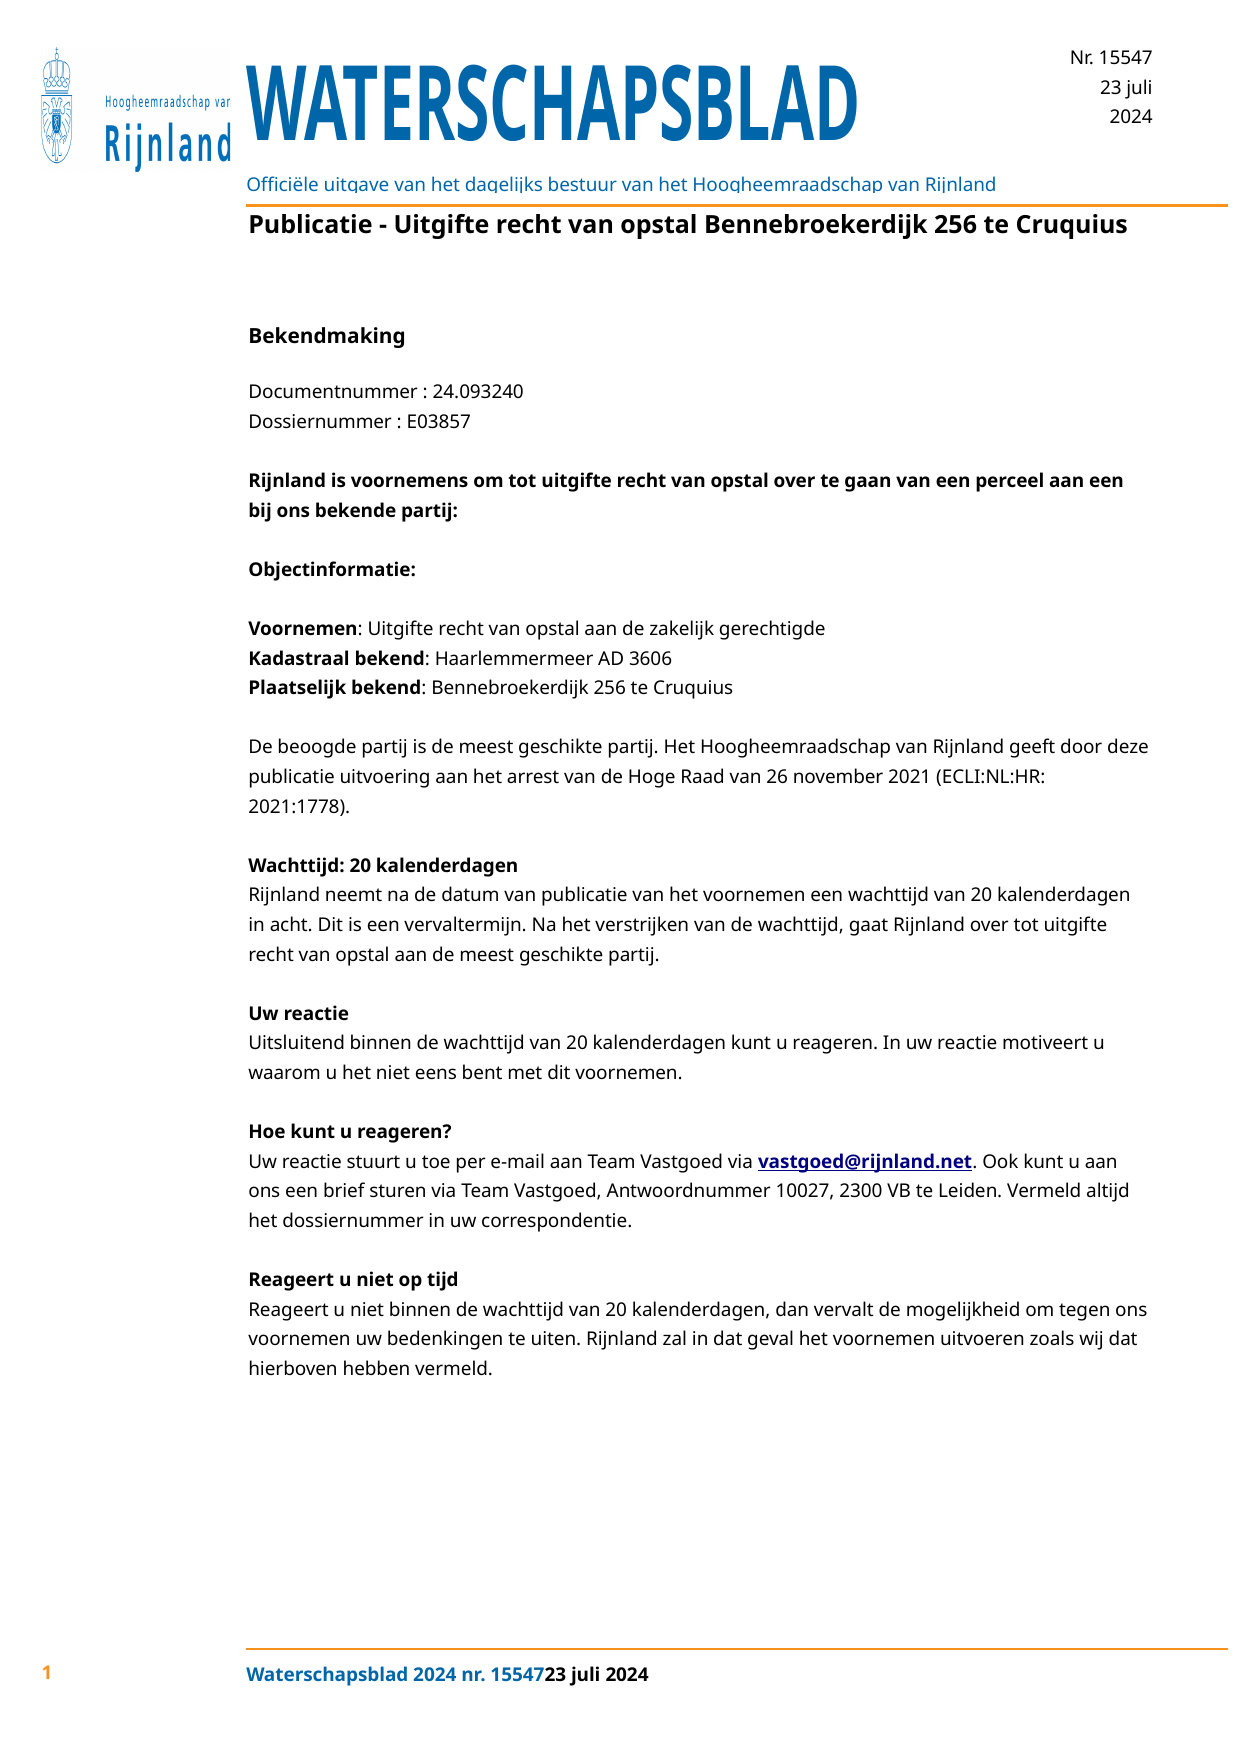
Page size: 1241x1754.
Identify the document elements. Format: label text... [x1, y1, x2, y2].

text Documentnummer : 24.093240 [248, 379, 1152, 404]
text Objectinformatie: [248, 556, 1152, 582]
text Dossiernummer : E03857 [248, 408, 1152, 434]
text De beoogde partij is de meest geschikte partij. Het Hoogheemraadschap van Rijnland geeft door deze publicatie uitvoering aan het arrest van de Hoge Raad van 26 november 2021 (ECLI:NL:HR: 2021:1778). [248, 734, 1152, 819]
text Uw reactie [248, 1000, 1152, 1026]
text Hoe kunt u reageren? [248, 1118, 1152, 1144]
text Publicatie - Uitgifte recht van opstal Bennebroekerdijk 256 te Cruquius [248, 207, 1152, 241]
text Uw reactie stuurt u toe per e-mail aan Team Vastgoed via vastgoed@rijnland.net. Ook kunt u aan ons een brief sturen via Team Vastgoed, Antwoordnummer 10027, 2300 VB te Leiden. Vermeld altijd het dossiernummer in uw correspondentie. [248, 1148, 1152, 1233]
text Kadastraal bekend: Haarlemmermeer AD 3606 [248, 645, 1152, 671]
text Rijnland is voornemens om tot uitgifte recht van opstal over te gaan van een perceel aan een bij ons bekende partij: [248, 467, 1152, 523]
text Wachttijd: 20 kalenderdagen [248, 852, 1152, 878]
text Voornemen: Uitgifte recht van opstal aan de zakelijk gerechtigde [248, 615, 1152, 641]
text Reageert u niet op tijd [248, 1266, 1152, 1292]
text Rijnland neemt na de datum van publicatie van het voornemen een wachttijd van 20 kalenderdagen in acht. Dit is een vervaltermijn. Na het verstrijken van de wachttijd, gaat Rijnland over tot uitgifte recht van opstal aan de meest geschikte partij. [248, 882, 1152, 967]
text Uitsluitend binnen de wachttijd van 20 kalenderdagen kunt u reageren. In uw reactie motiveert u waarom u het niet eens bent met dit voornemen. [248, 1029, 1152, 1085]
picture [41, 47, 231, 172]
text Reageert u niet binnen de wachttijd van 20 kalenderdagen, dan vervalt de mogelijkheid om tegen ons voornemen uw bedenkingen te uiten. Rijnland zal in dat geval het voornemen uitvoeren zoals wij dat hierboven hebben vermeld. [248, 1296, 1152, 1381]
text Plaatselijk bekend: Bennebroekerdijk 256 te Cruquius [248, 674, 1152, 700]
text Bekendmaking [248, 321, 1152, 349]
